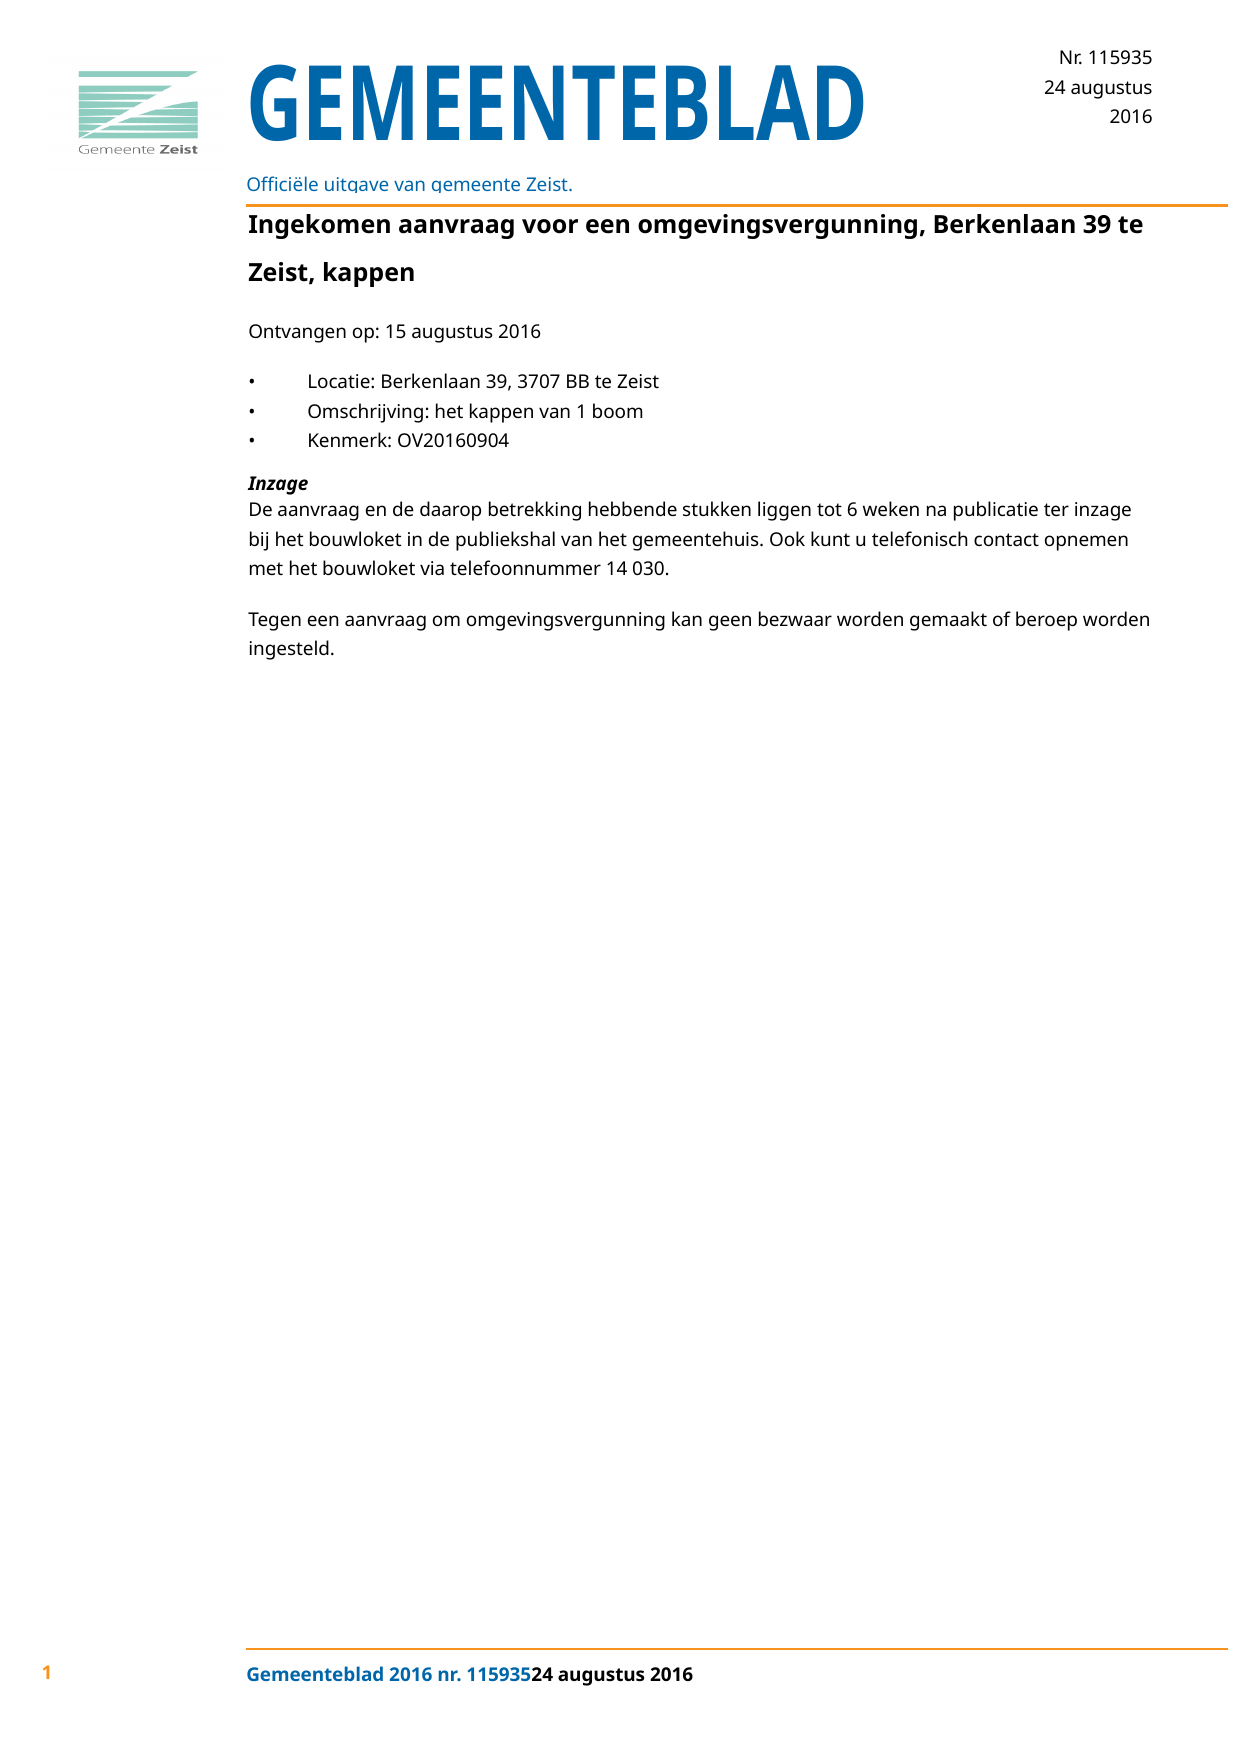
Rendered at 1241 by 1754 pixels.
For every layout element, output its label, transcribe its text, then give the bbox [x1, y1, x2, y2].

text De aanvraag en de daarop betrekking hebbende stukken liggen tot 6 weken na publicatie ter inzage bij het bouwloket in de publiekshal van het gemeentehuis. Ook kunt u telefonisch contact opnemen met het bouwloket via telefoonnummer 14 030. [248, 496, 1152, 581]
text Ingekomen aanvraag voor een omgevingsvergunning, Berkenlaan 39 te Zeist, kappen [248, 207, 1152, 288]
text Inzage [248, 471, 1152, 496]
text Ontvangen op: 15 augustus 2016 [248, 318, 1152, 344]
list Omschrijving: het kappen van 1 boom [248, 398, 1152, 424]
list Kenmerk: OV20160904 [248, 427, 1152, 453]
text Tegen een aanvraag om omgevingsvergunning kan geen bezwaar worden gemaakt of beroep worden ingesteld. [248, 606, 1152, 661]
list Locatie: Berkenlaan 39, 3707 BB te Zeist [248, 368, 1152, 394]
picture [41, 47, 231, 172]
